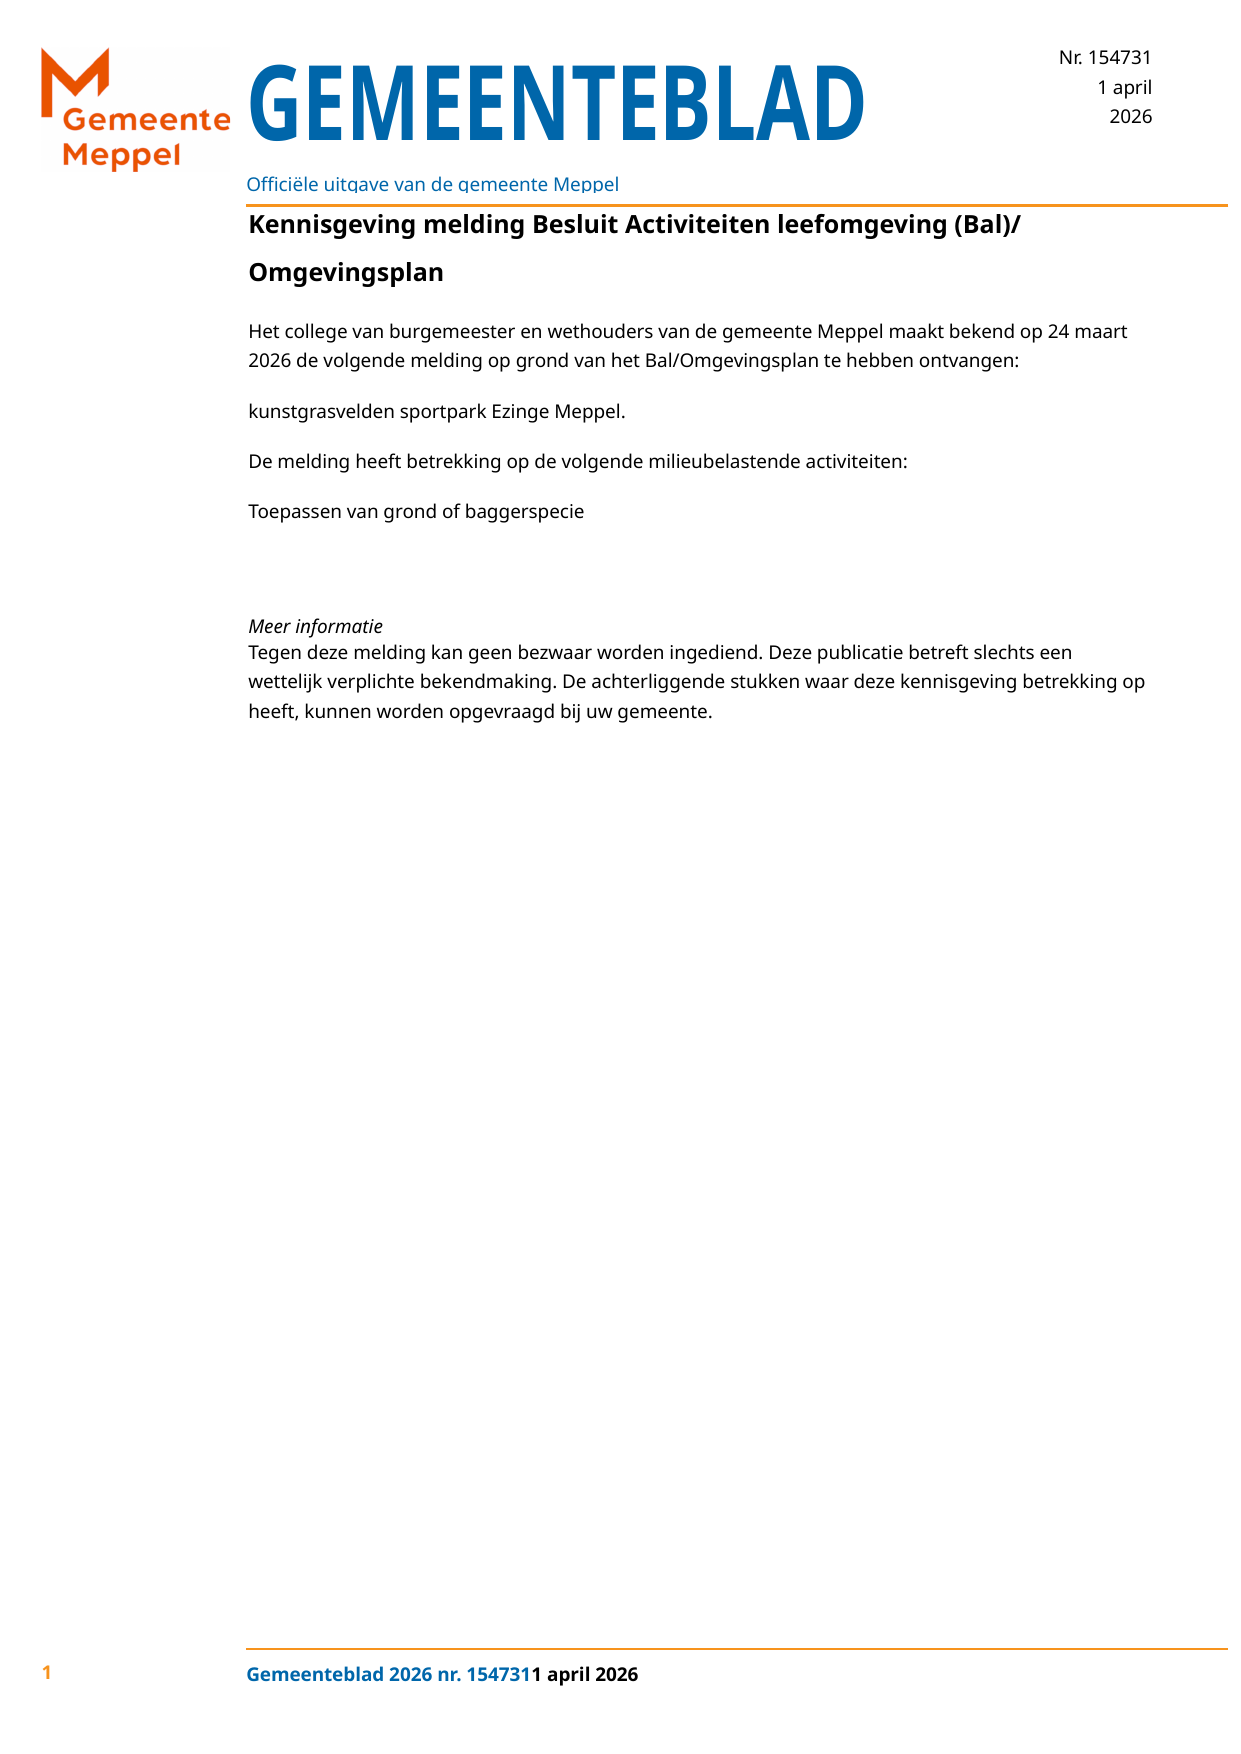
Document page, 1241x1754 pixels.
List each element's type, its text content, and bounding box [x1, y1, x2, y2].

text Tegen deze melding kan geen bezwaar worden ingediend. Deze publicatie betreft slechts een wettelijk verplichte bekendmaking. De achterliggende stukken waar deze kennisgeving betrekking op heeft, kunnen worden opgevraagd bij uw gemeente. [248, 639, 1152, 724]
text Kennisgeving melding Besluit Activiteiten leefomgeving (Bal)/ Omgevingsplan [248, 207, 1152, 288]
text Het college van burgemeester en wethouders van de gemeente Meppel maakt bekend op 24 maart 2026 de volgende melding op grond van het Bal/Omgevingsplan te hebben ontvangen: [248, 318, 1152, 373]
text kunstgrasvelden sportpark Ezinge Meppel. [248, 398, 1152, 424]
text Toepassen van grond of baggerspecie [248, 499, 1152, 524]
text Meer informatie [248, 613, 1152, 639]
picture [41, 47, 231, 172]
text De melding heeft betrekking op de volgende milieubelastende activiteiten: [248, 448, 1152, 474]
